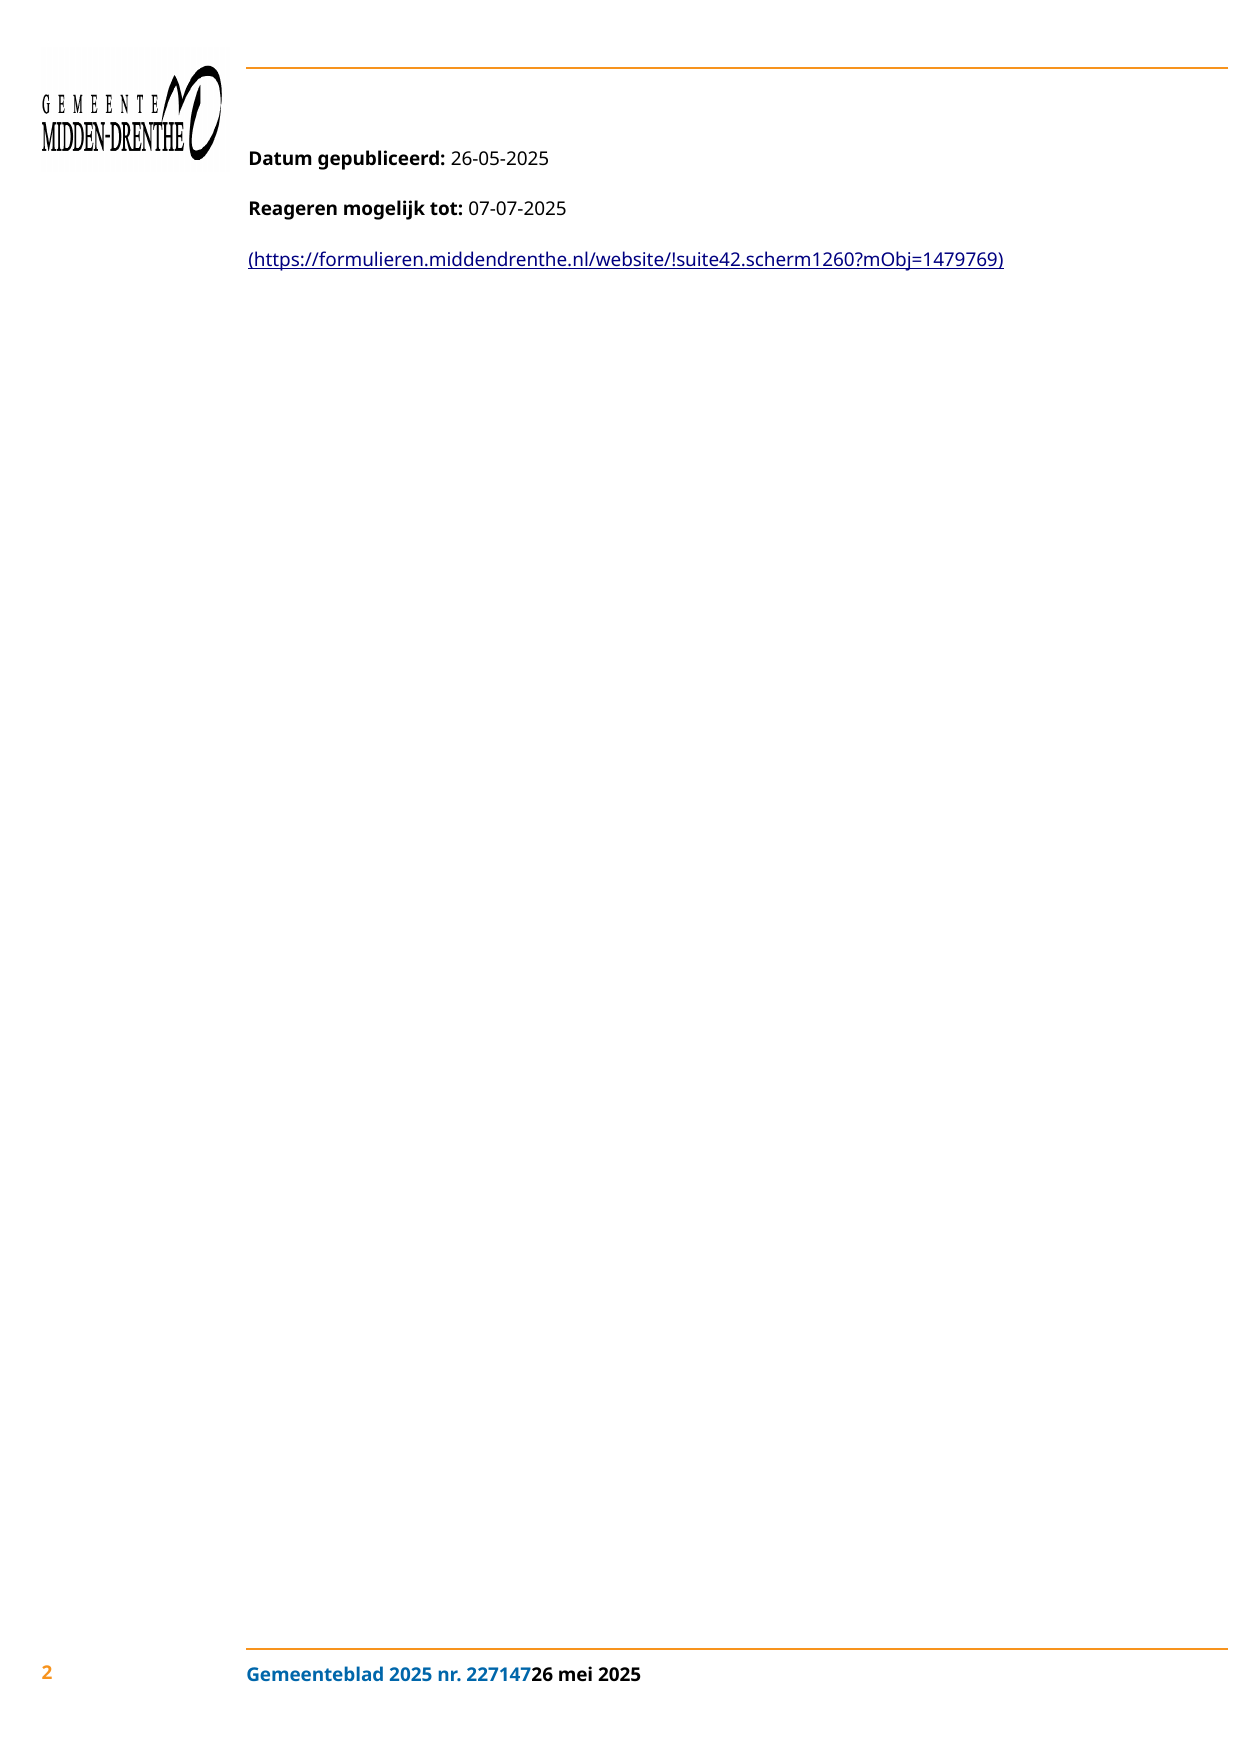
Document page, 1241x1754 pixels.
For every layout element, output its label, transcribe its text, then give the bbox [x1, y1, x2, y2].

text Reageren mogelijk tot: 07-07-2025 [248, 196, 1152, 221]
picture [41, 47, 231, 172]
text (https://formulieren.middendrenthe.nl/website/!suite42.scherm1260?mObj=1479769) [248, 246, 1152, 272]
text Datum gepubliceerd: 26-05-2025 [248, 145, 1152, 171]
